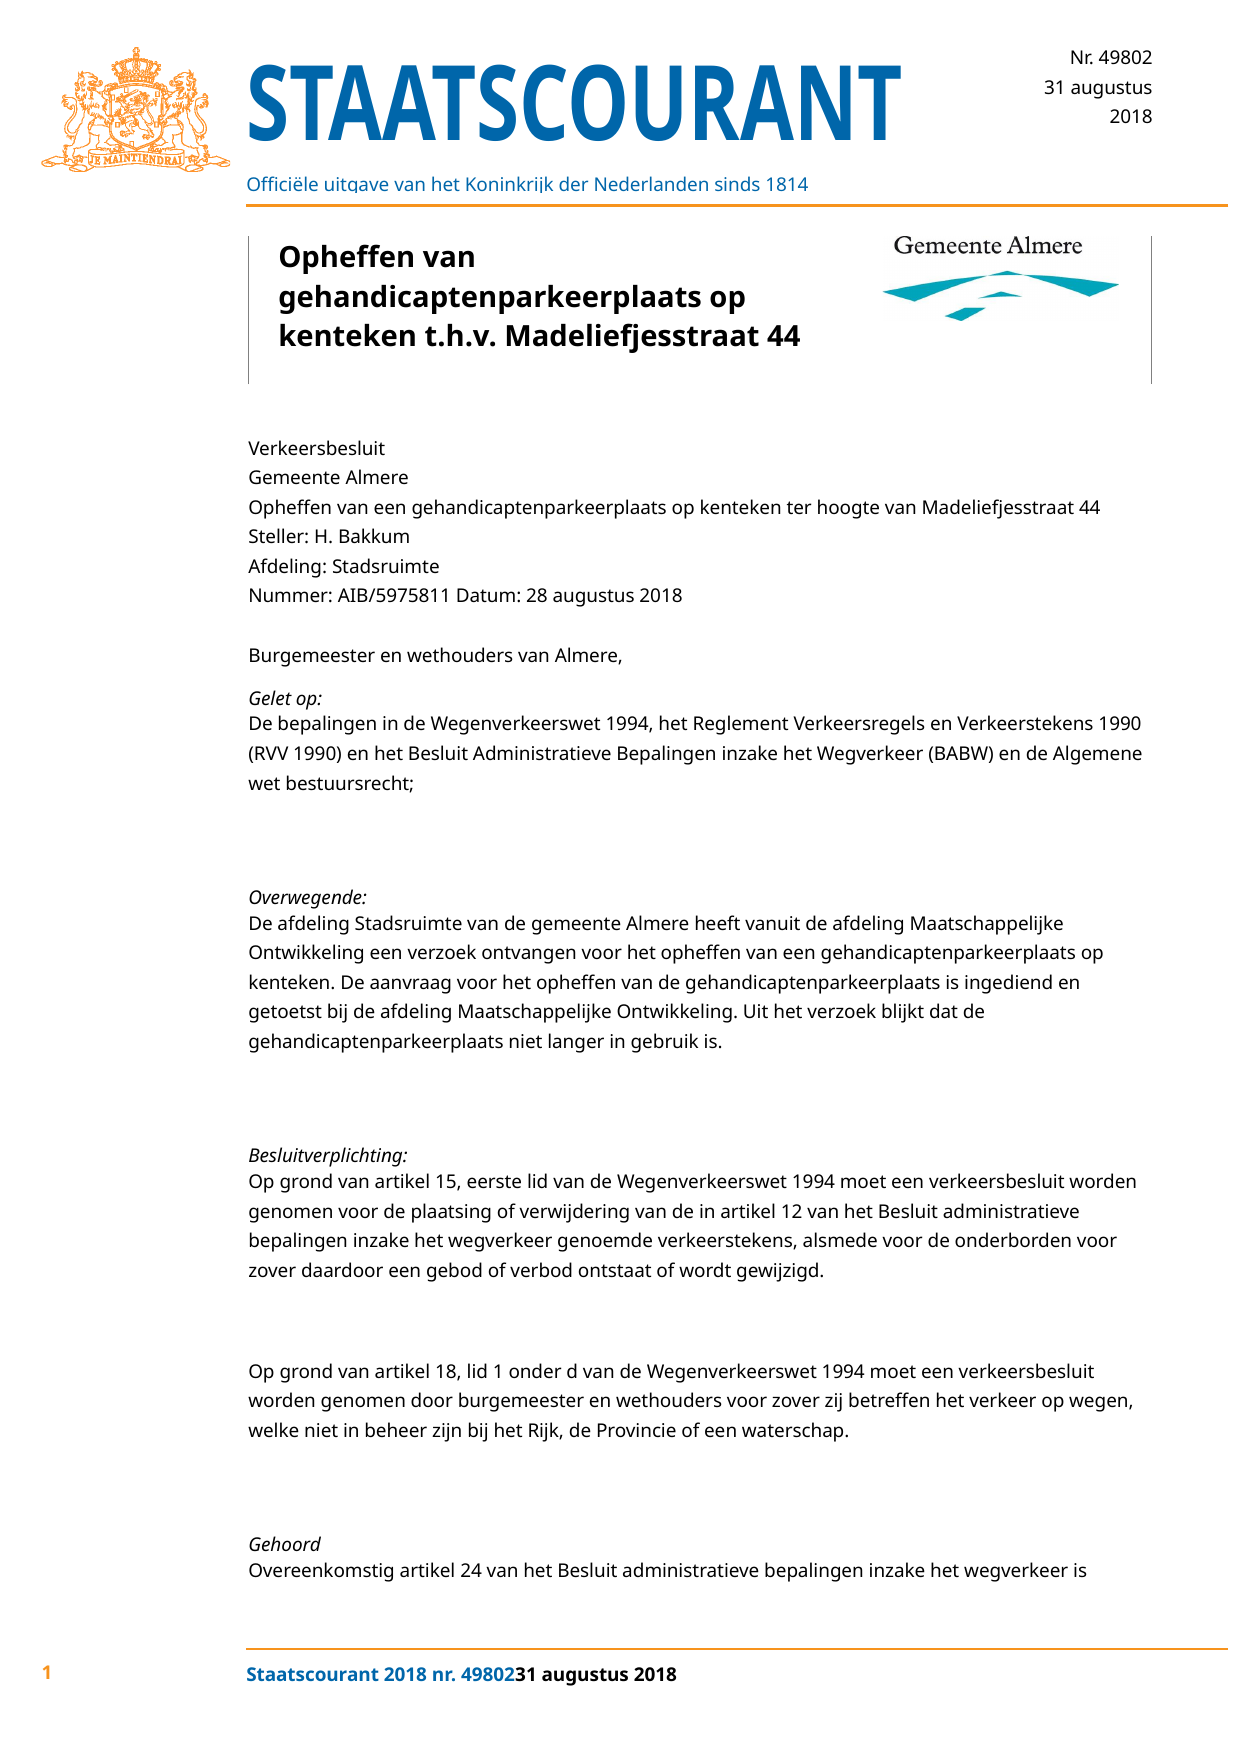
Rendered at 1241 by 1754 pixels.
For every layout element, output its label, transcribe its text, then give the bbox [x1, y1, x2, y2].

picture [882, 236, 1119, 321]
picture [41, 47, 231, 172]
text Op grond van artikel 18, lid 1 onder d van de Wegenverkeerswet 1994 moet een verkeersbesluit worden genomen door burgemeester en wethouders voor zover zij betreffen het verkeer op wegen, welke niet in beheer zijn bij het Rijk, de Provincie of een waterschap. [248, 1358, 1152, 1443]
text Nummer: AIB/5975811 Datum: 28 augustus 2018 [248, 583, 1152, 608]
text Overwegende: [248, 884, 1152, 910]
text Overeenkomstig artikel 24 van het Besluit administratieve bepalingen inzake het wegverkeer is [248, 1557, 1152, 1583]
table_header [850, 236, 1151, 384]
text Opheffen van een gehandicaptenparkeerplaats op kenteken ter hoogte van Madeliefjesstraat 44 [248, 494, 1152, 519]
text De bepalingen in de Wegenverkeerswet 1994, het Reglement Verkeersregels en Verkeerstekens 1990 (RVV 1990) en het Besluit Administratieve Bepalingen inzake het Wegverkeer (BABW) en de Algemene wet bestuursrecht; [248, 711, 1152, 796]
text Gehoord [248, 1531, 1152, 1557]
text Gelet op: [248, 685, 1152, 711]
text Burgemeester en wethouders van Almere, [248, 642, 1152, 667]
text Besluitverplichting: [248, 1143, 1152, 1168]
text Steller: H. Bakkum [248, 523, 1152, 549]
text Gemeente Almere [248, 464, 1152, 490]
text Op grond van artikel 15, eerste lid van de Wegenverkeerswet 1994 moet een verkeersbesluit worden genomen voor de plaatsing of verwijdering van de in artikel 12 van het Besluit administratieve bepalingen inzake het wegverkeer genoemde verkeerstekens, alsmede voor de onderborden voor zover daardoor een gebod of verbod ontstaat of wordt gewijzigd. [248, 1168, 1152, 1283]
text Afdeling: Stadsruimte [248, 553, 1152, 579]
text De afdeling Stadsruimte van de gemeente Almere heeft vanuit de afdeling Maatschappelijke Ontwikkeling een verzoek ontvangen voor het opheffen van een gehandicaptenparkeerplaats op kenteken. De aanvraag voor het opheffen van de gehandicaptenparkeerplaats is ingediend en getoetst bij de afdeling Maatschappelijke Ontwikkeling. Uit het verzoek blijkt dat de gehandicaptenparkeerplaats niet langer in gebruik is. [248, 910, 1152, 1054]
text Verkeersbesluit [248, 435, 1152, 460]
table_header Opheffen van gehandicaptenparkeerplaats op kenteken t.h.v. Madeliefjesstraat 44 [249, 236, 850, 384]
